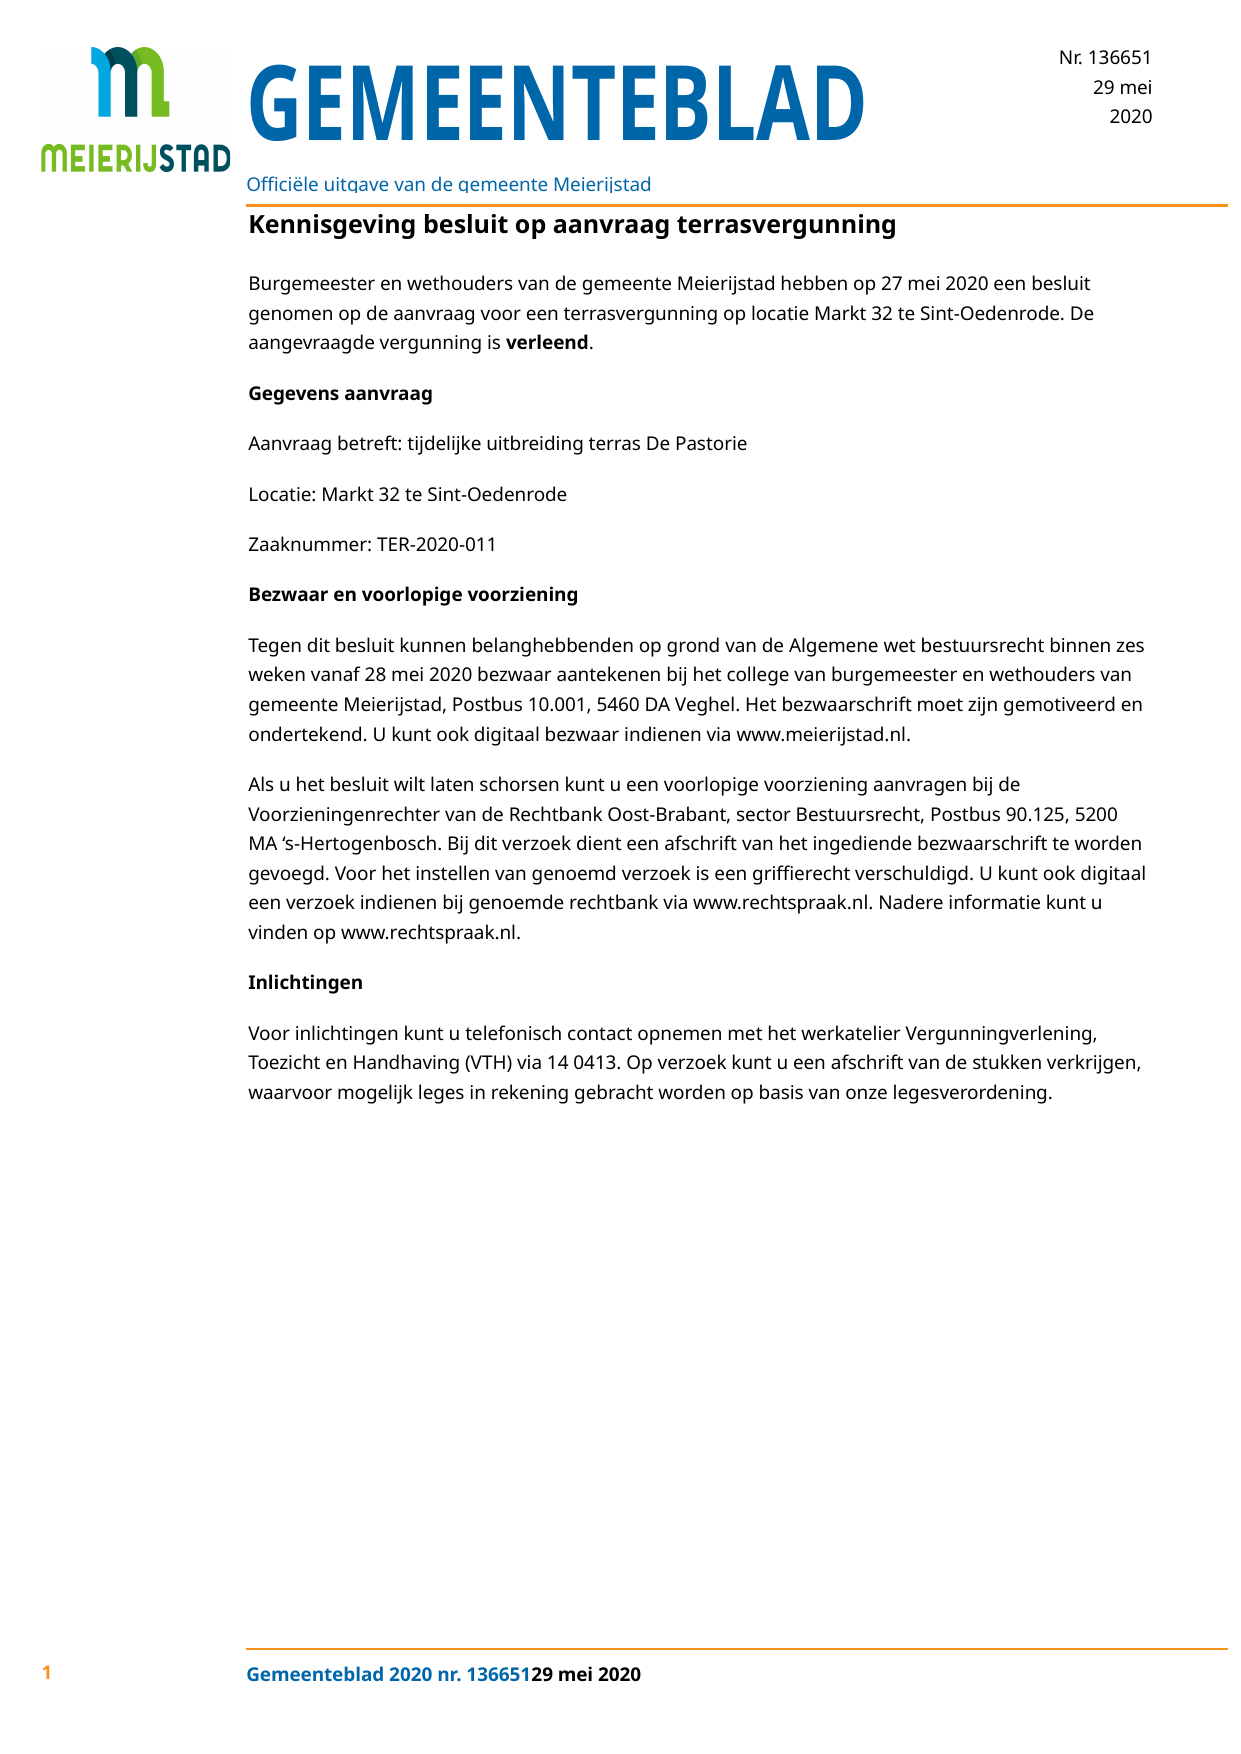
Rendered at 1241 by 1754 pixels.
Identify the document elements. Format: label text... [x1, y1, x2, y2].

text Aanvraag betreft: tijdelijke uitbreiding terras De Pastorie [248, 430, 1152, 456]
text Inlichtingen [248, 969, 1152, 995]
text Burgemeester en wethouders van de gemeente Meierijstad hebben op 27 mei 2020 een besluit genomen op de aanvraag voor een terrasvergunning op locatie Markt 32 te Sint-Oedenrode. De aangevraagde vergunning is verleend. [248, 270, 1152, 355]
text Kennisgeving besluit op aanvraag terrasvergunning [248, 207, 1152, 241]
text Locatie: Markt 32 te Sint-Oedenrode [248, 481, 1152, 506]
text Voor inlichtingen kunt u telefonisch contact opnemen met het werkatelier Vergunningverlening, Toezicht en Handhaving (VTH) via 14 0413. Op verzoek kunt u een afschrift van de stukken verkrijgen, waarvoor mogelijk leges in rekening gebracht worden op basis van onze legesverordening. [248, 1020, 1152, 1105]
text Bezwaar en voorlopige voorziening [248, 582, 1152, 607]
picture [41, 47, 231, 172]
text Zaaknummer: TER-2020-011 [248, 531, 1152, 557]
text Tegen dit besluit kunnen belanghebbenden op grond van de Algemene wet bestuursrecht binnen zes weken vanaf 28 mei 2020 bezwaar aantekenen bij het college van burgemeester en wethouders van gemeente Meierijstad, Postbus 10.001, 5460 DA Veghel. Het bezwaarschrift moet zijn gemotiveerd en ondertekend. U kunt ook digitaal bezwaar indienen via www.meierijstad.nl. [248, 632, 1152, 746]
text Als u het besluit wilt laten schorsen kunt u een voorlopige voorziening aanvragen bij de Voorzieningenrechter van de Rechtbank Oost-Brabant, sector Bestuursrecht, Postbus 90.125, 5200 MA ‘s-Hertogenbosch. Bij dit verzoek dient een afschrift van het ingediende bezwaarschrift te worden gevoegd. Voor het instellen van genoemd verzoek is een griffierecht verschuldigd. U kunt ook digitaal een verzoek indienen bij genoemde rechtbank via www.rechtspraak.nl. Nadere informatie kunt u vinden op www.rechtspraak.nl. [248, 771, 1152, 945]
text Gegevens aanvraag [248, 380, 1152, 406]
